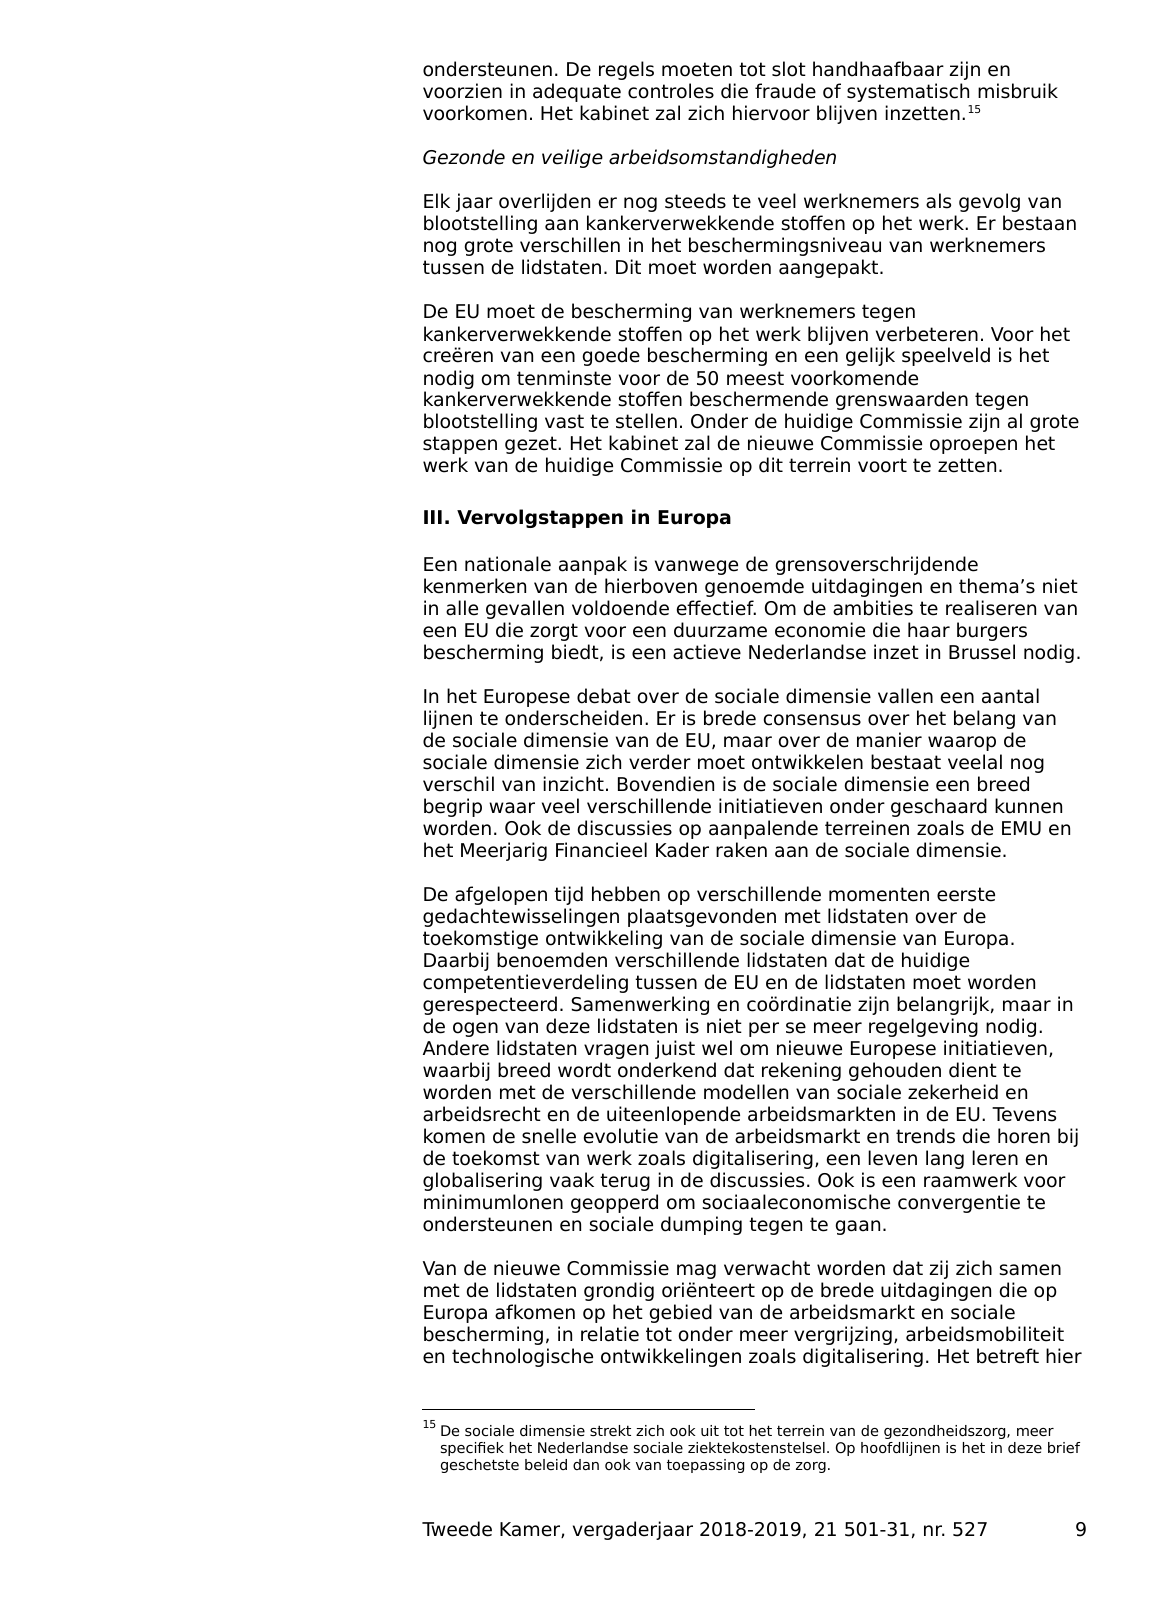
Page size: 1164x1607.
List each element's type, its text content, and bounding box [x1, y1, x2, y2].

text De EU moet de bescherming van werknemers tegen kankerverwekkende stoffen op het werk blijven verbeteren. Voor het creëren van een goede bescherming en een gelijk speelveld is het nodig om tenminste voor de 50 meest voorkomende kankerverwekkende stoffen beschermende grenswaarden tegen blootstelling vast te stellen. Onder de huidige Commissie zijn al grote stappen gezet. Het kabinet zal de nieuwe Commissie oproepen het werk van de huidige Commissie op dit terrein voort te zetten. [422, 301, 1087, 477]
text De sociale dimensie strekt zich ook uit tot het terrein van de gezondheidszorg, meer specifiek het Nederlandse sociale ziektekostenstelsel. Op hoofdlijnen is het in deze brief geschetste beleid dan ook van toepassing op de zorg. [422, 1418, 1087, 1474]
text De afgelopen tijd hebben op verschillende momenten eerste gedachtewisselingen plaatsgevonden met lidstaten over de toekomstige ontwikkeling van de sociale dimensie van Europa. Daarbij benoemden verschillende lidstaten dat de huidige competentieverdeling tussen de EU en de lidstaten moet worden gerespecteerd. Samenwerking en coördinatie zijn belangrijk, maar in de ogen van deze lidstaten is niet per se meer regelgeving nodig. Andere lidstaten vragen juist wel om nieuwe Europese initiatieven, waarbij breed wordt onderkend dat rekening gehouden dient te worden met de verschillende modellen van sociale zekerheid en arbeidsrecht en de uiteenlopende arbeidsmarkten in de EU. Tevens komen de snelle evolutie van de arbeidsmarkt en trends die horen bij de toekomst van werk zoals digitalisering, een leven lang leren en globalisering vaak terug in de discussies. Ook is een raamwerk voor minimumlonen geopperd om sociaaleconomische convergentie te ondersteunen en sociale dumping tegen te gaan. [422, 884, 1087, 1236]
subtitle III. Vervolgstappen in Europa [422, 507, 1087, 529]
text Een nationale aanpak is vanwege de grensoverschrijdende kenmerken van de hierboven genoemde uitdagingen en thema’s niet in alle gevallen voldoende effectief. Om de ambities te realiseren van een EU die zorgt voor een duurzame economie die haar burgers bescherming biedt, is een actieve Nederlandse inzet in Brussel nodig. [422, 554, 1087, 664]
text In het Europese debat over de sociale dimensie vallen een aantal lijnen te onderscheiden. Er is brede consensus over het belang van de sociale dimensie van de EU, maar over de manier waarop de sociale dimensie zich verder moet ontwikkelen bestaat veelal nog verschil van inzicht. Bovendien is de sociale dimensie een breed begrip waar veel verschillende initiatieven onder geschaard kunnen worden. Ook de discussies op aanpalende terreinen zoals de EMU en het Meerjarig Financieel Kader raken aan de sociale dimensie. [422, 686, 1087, 862]
subtitle Gezonde en veilige arbeidsomstandigheden [422, 147, 1087, 169]
text Van de nieuwe Commissie mag verwacht worden dat zij zich samen met de lidstaten grondig oriënteert op de brede uitdagingen die op Europa afkomen op het gebied van de arbeidsmarkt en sociale bescherming, in relatie tot onder meer vergrijzing, arbeidsmobiliteit en technologische ontwikkelingen zoals digitalisering. Het betreft hier [422, 1258, 1087, 1368]
text Elk jaar overlijden er nog steeds te veel werknemers als gevolg van blootstelling aan kankerverwekkende stoffen op het werk. Er bestaan nog grote verschillen in het beschermingsniveau van werknemers tussen de lidstaten. Dit moet worden aangepakt. [422, 191, 1087, 279]
text ondersteunen. De regels moeten tot slot handhaafbaar zijn en voorzien in adequate controles die fraude of systematisch misbruik voorkomen. Het kabinet zal zich hiervoor blijven inzetten. [422, 59, 1087, 125]
